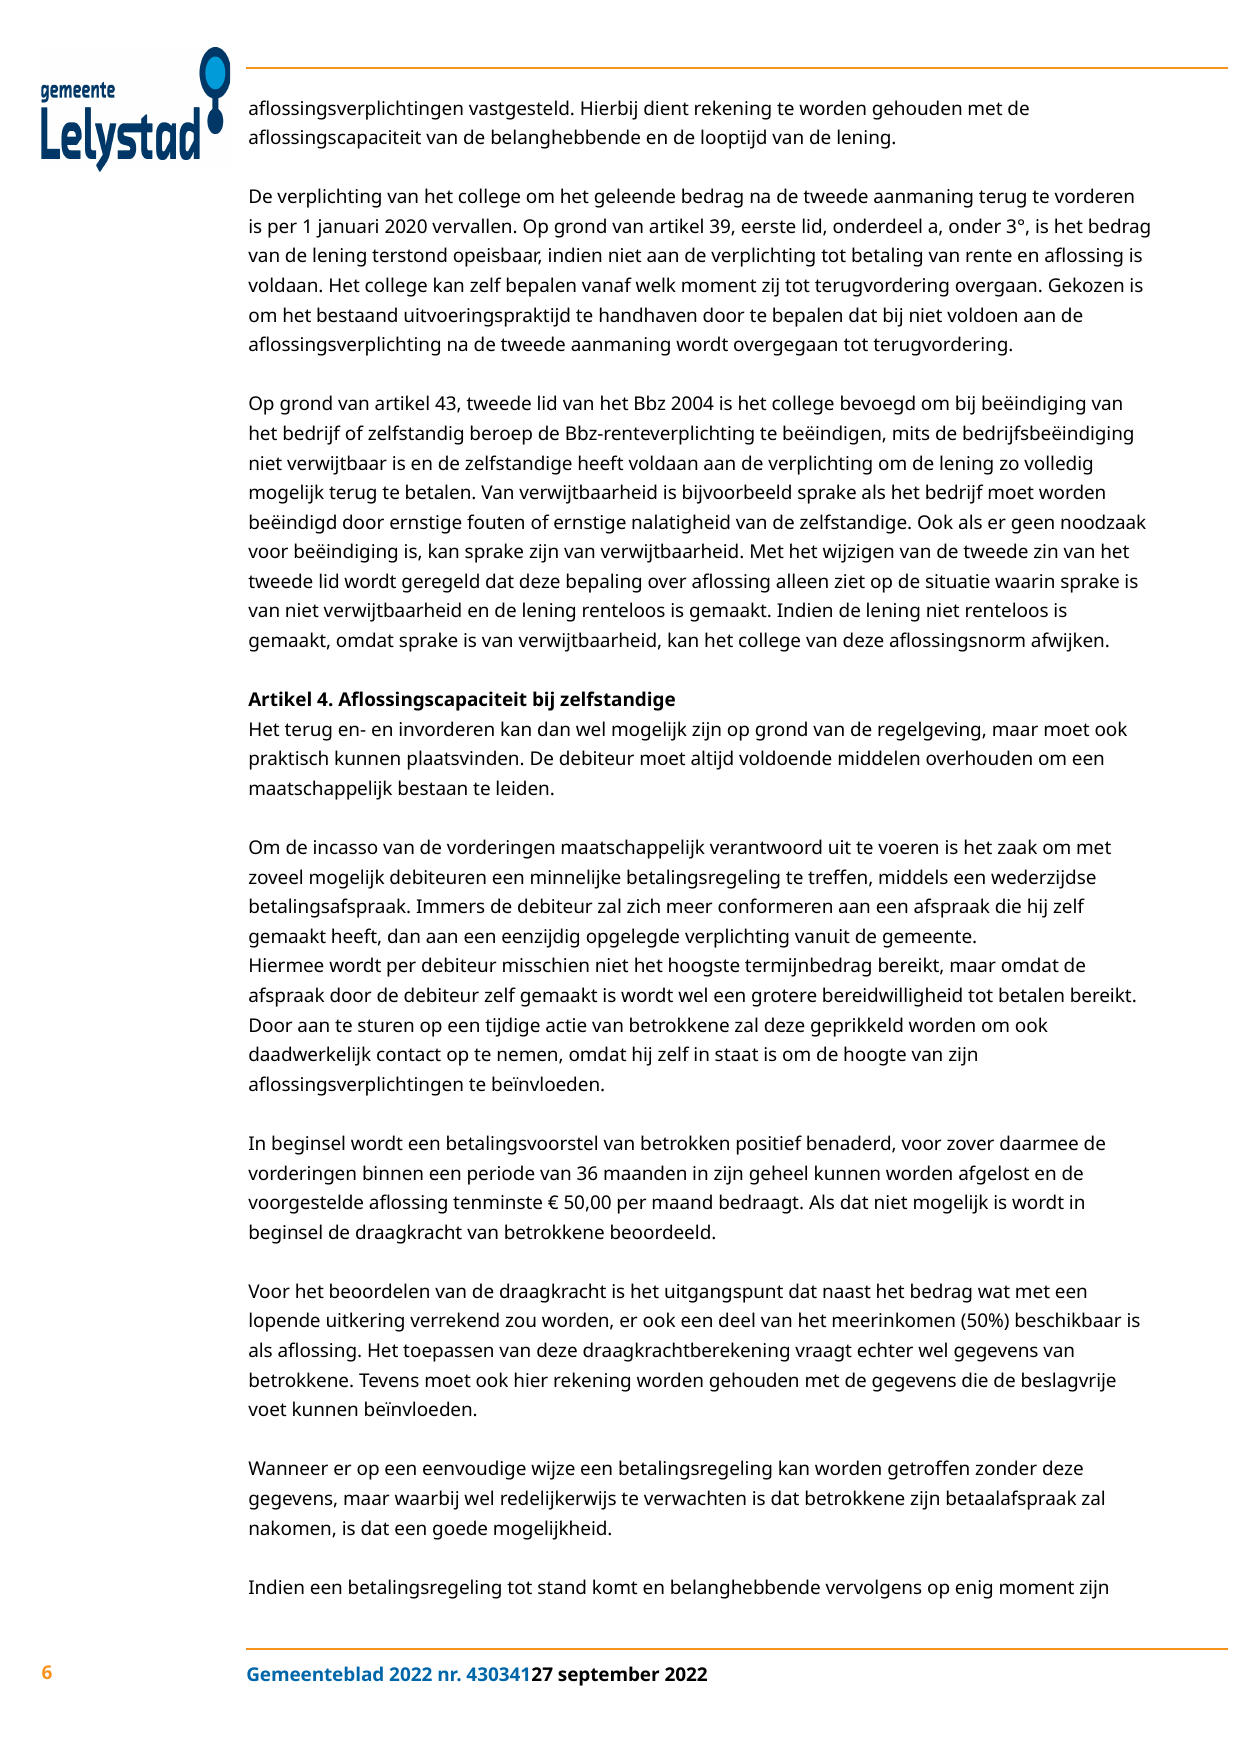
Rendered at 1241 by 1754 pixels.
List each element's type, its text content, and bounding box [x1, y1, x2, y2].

text Indien een betalingsregeling tot stand komt en belanghebbende vervolgens op enig moment zijn [248, 1574, 1152, 1600]
text Om de incasso van de vorderingen maatschappelijk verantwoord uit te voeren is het zaak om met zoveel mogelijk debiteuren een minnelijke betalingsregeling te treffen, middels een wederzijdse betalingsafspraak. Immers de debiteur zal zich meer conformeren aan een afspraak die hij zelf gemaakt heeft, dan aan een eenzijdig opgelegde verplichting vanuit de gemeente. [248, 834, 1152, 949]
text Wanneer er op een eenvoudige wijze een betalingsregeling kan worden getroffen zonder deze gegevens, maar waarbij wel redelijkerwijs te verwachten is dat betrokkene zijn betaalafspraak zal nakomen, is dat een goede mogelijkheid. [248, 1456, 1152, 1541]
text Het terug en- en invorderen kan dan wel mogelijk zijn op grond van de regelgeving, maar moet ook praktisch kunnen plaatsvinden. De debiteur moet altijd voldoende middelen overhouden om een maatschappelijk bestaan te leiden. [248, 716, 1152, 801]
text In beginsel wordt een betalingsvoorstel van betrokken positief benaderd, voor zover daarmee de vorderingen binnen een periode van 36 maanden in zijn geheel kunnen worden afgelost en de voorgestelde aflossing tenminste € 50,00 per maand bedraagt. Als dat niet mogelijk is wordt in beginsel de draagkracht van betrokkene beoordeeld. [248, 1130, 1152, 1245]
text Voor het beoordelen van de draagkracht is het uitgangspunt dat naast het bedrag wat met een lopende uitkering verrekend zou worden, er ook een deel van het meerinkomen (50%) beschikbaar is als aflossing. Het toepassen van deze draagkrachtberekening vraagt echter wel gegevens van betrokkene. Tevens moet ook hier rekening worden gehouden met de gegevens die de beslagvrije voet kunnen beïnvloeden. [248, 1278, 1152, 1422]
text Op grond van artikel 43, tweede lid van het Bbz 2004 is het college bevoegd om bij beëindiging van het bedrijf of zelfstandig beroep de Bbz-renteverplichting te beëindigen, mits de bedrijfsbeëindiging niet verwijtbaar is en de zelfstandige heeft voldaan aan de verplichting om de lening zo volledig mogelijk terug te betalen. Van verwijtbaarheid is bijvoorbeeld sprake als het bedrijf moet worden beëindigd door ernstige fouten of ernstige nalatigheid van de zelfstandige. Ook als er geen noodzaak voor beëindiging is, kan sprake zijn van verwijtbaarheid. Met het wijzigen van de tweede zin van het tweede lid wordt geregeld dat deze bepaling over aflossing alleen ziet op de situatie waarin sprake is van niet verwijtbaarheid en de lening renteloos is gemaakt. Indien de lening niet renteloos is gemaakt, omdat sprake is van verwijtbaarheid, kan het college van deze aflossingsnorm afwijken. [248, 391, 1152, 653]
text De verplichting van het college om het geleende bedrag na de tweede aanmaning terug te vorderen is per 1 januari 2020 vervallen. Op grond van artikel 39, eerste lid, onderdeel a, onder 3°, is het bedrag van de lening terstond opeisbaar, indien niet aan de verplichting tot betaling van rente en aflossing is voldaan. Het college kan zelf bepalen vanaf welk moment zij tot terugvordering overgaan. Gekozen is om het bestaand uitvoeringspraktijd te handhaven door te bepalen dat bij niet voldoen aan de aflossingsverplichting na de tweede aanmaning wordt overgegaan tot terugvordering. [248, 183, 1152, 357]
text Hiermee wordt per debiteur misschien niet het hoogste termijnbedrag bereikt, maar omdat de afspraak door de debiteur zelf gemaakt is wordt wel een grotere bereidwilligheid tot betalen bereikt. [248, 953, 1152, 1008]
picture [41, 47, 231, 172]
text Door aan te sturen op een tijdige actie van betrokkene zal deze geprikkeld worden om ook daadwerkelijk contact op te nemen, omdat hij zelf in staat is om de hoogte van zijn aflossingsverplichtingen te beïnvloeden. [248, 1012, 1152, 1097]
text Artikel 4. Aflossingscapaciteit bij zelfstandige [248, 686, 1152, 712]
text aflossingsverplichtingen vastgesteld. Hierbij dient rekening te worden gehouden met de aflossingscapaciteit van de belanghebbende en de looptijd van de lening. [248, 95, 1152, 150]
